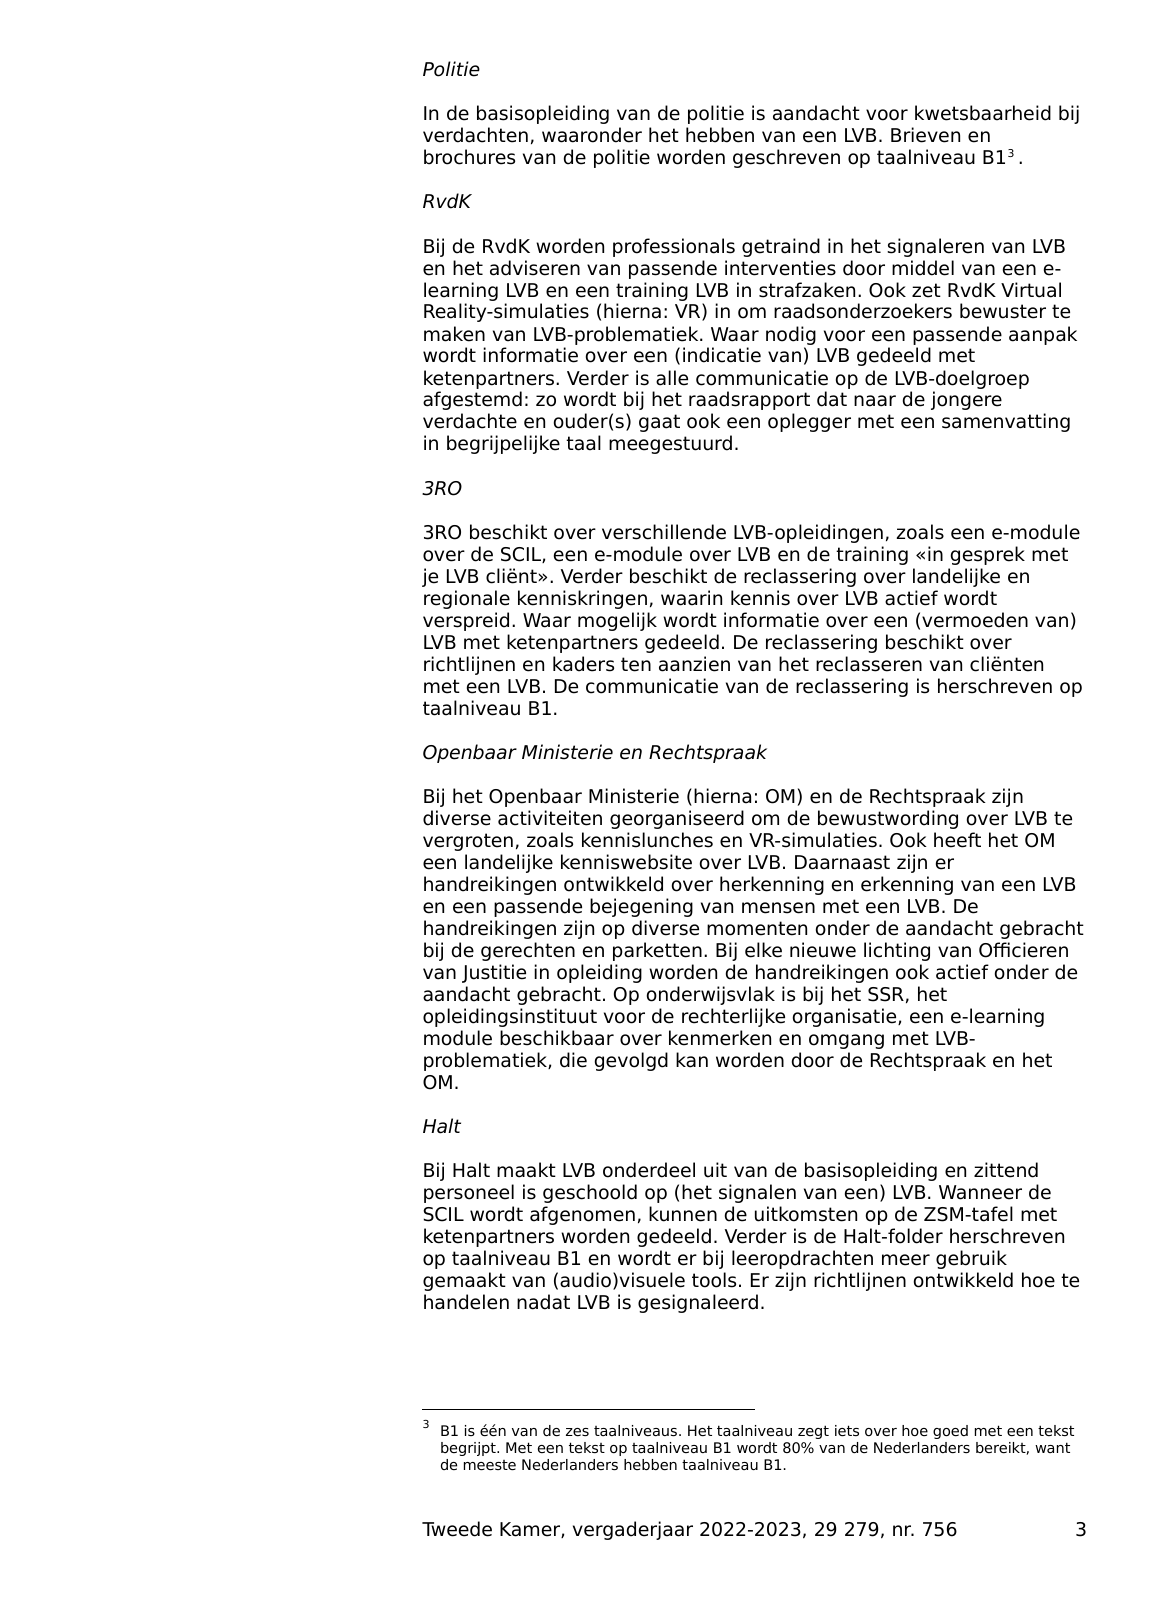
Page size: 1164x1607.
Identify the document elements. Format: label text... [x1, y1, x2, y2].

subtitle Politie [422, 59, 1087, 81]
text Bij de RvdK worden professionals getraind in het signaleren van LVB en het adviseren van passende interventies door middel van een e-learning LVB en een training LVB in strafzaken. Ook zet RvdK Virtual Reality-simulaties (hierna: VR) in om raadsonderzoekers bewuster te maken van LVB-problematiek. Waar nodig voor een passende aanpak wordt informatie over een (indicatie van) LVB gedeeld met ketenpartners. Verder is alle communicatie op de LVB-doelgroep afgestemd: zo wordt bij het raadsrapport dat naar de jongere verdachte en ouder(s) gaat ook een oplegger met een samenvatting in begrijpelijke taal meegestuurd. [422, 236, 1087, 455]
subtitle Halt [422, 1116, 1087, 1138]
text B1 is één van de zes taalniveaus. Het taalniveau zegt iets over hoe goed met een tekst begrijpt. Met een tekst op taalniveau B1 wordt 80% van de Nederlanders bereikt, want de meeste Nederlanders hebben taalniveau B1. [422, 1418, 1087, 1474]
text Bij Halt maakt LVB onderdeel uit van de basisopleiding en zittend personeel is geschoold op (het signalen van een) LVB. Wanneer de SCIL wordt afgenomen, kunnen de uitkomsten op de ZSM-tafel met ketenpartners worden gedeeld. Verder is de Halt-folder herschreven op taalniveau B1 en wordt er bij leeropdrachten meer gebruik gemaakt van (audio)visuele tools. Er zijn richtlijnen ontwikkeld hoe te handelen nadat LVB is gesignaleerd. [422, 1160, 1087, 1314]
subtitle Openbaar Ministerie en Rechtspraak [422, 742, 1087, 764]
text 3RO beschikt over verschillende LVB-opleidingen, zoals een e-module over de SCIL, een e-module over LVB en de training «in gesprek met je LVB cliënt». Verder beschikt de reclassering over landelijke en regionale kenniskringen, waarin kennis over LVB actief wordt verspreid. Waar mogelijk wordt informatie over een (vermoeden van) LVB met ketenpartners gedeeld. De reclassering beschikt over richtlijnen en kaders ten aanzien van het reclasseren van cliënten met een LVB. De communicatie van de reclassering is herschreven op taalniveau B1. [422, 522, 1087, 719]
subtitle 3RO [422, 477, 1087, 499]
text Bij het Openbaar Ministerie (hierna: OM) en de Rechtspraak zijn diverse activiteiten georganiseerd om de bewustwording over LVB te vergroten, zoals kennislunches en VR-simulaties. Ook heeft het OM een landelijke kenniswebsite over LVB. Daarnaast zijn er handreikingen ontwikkeld over herkenning en erkenning van een LVB en een passende bejegening van mensen met een LVB. De handreikingen zijn op diverse momenten onder de aandacht gebracht bij de gerechten en parketten. Bij elke nieuwe lichting van Officieren van Justitie in opleiding worden de handreikingen ook actief onder de aandacht gebracht. Op onderwijsvlak is bij het SSR, het opleidingsinstituut voor de rechterlijke organisatie, een e-learning module beschikbaar over kenmerken en omgang met LVB-problematiek, die gevolgd kan worden door de Rechtspraak en het OM. [422, 786, 1087, 1093]
subtitle RvdK [422, 191, 1087, 213]
text In de basisopleiding van de politie is aandacht voor kwetsbaarheid bij verdachten, waaronder het hebben van een LVB. Brieven en brochures van de politie worden geschreven op taalniveau B1. [422, 103, 1087, 169]
